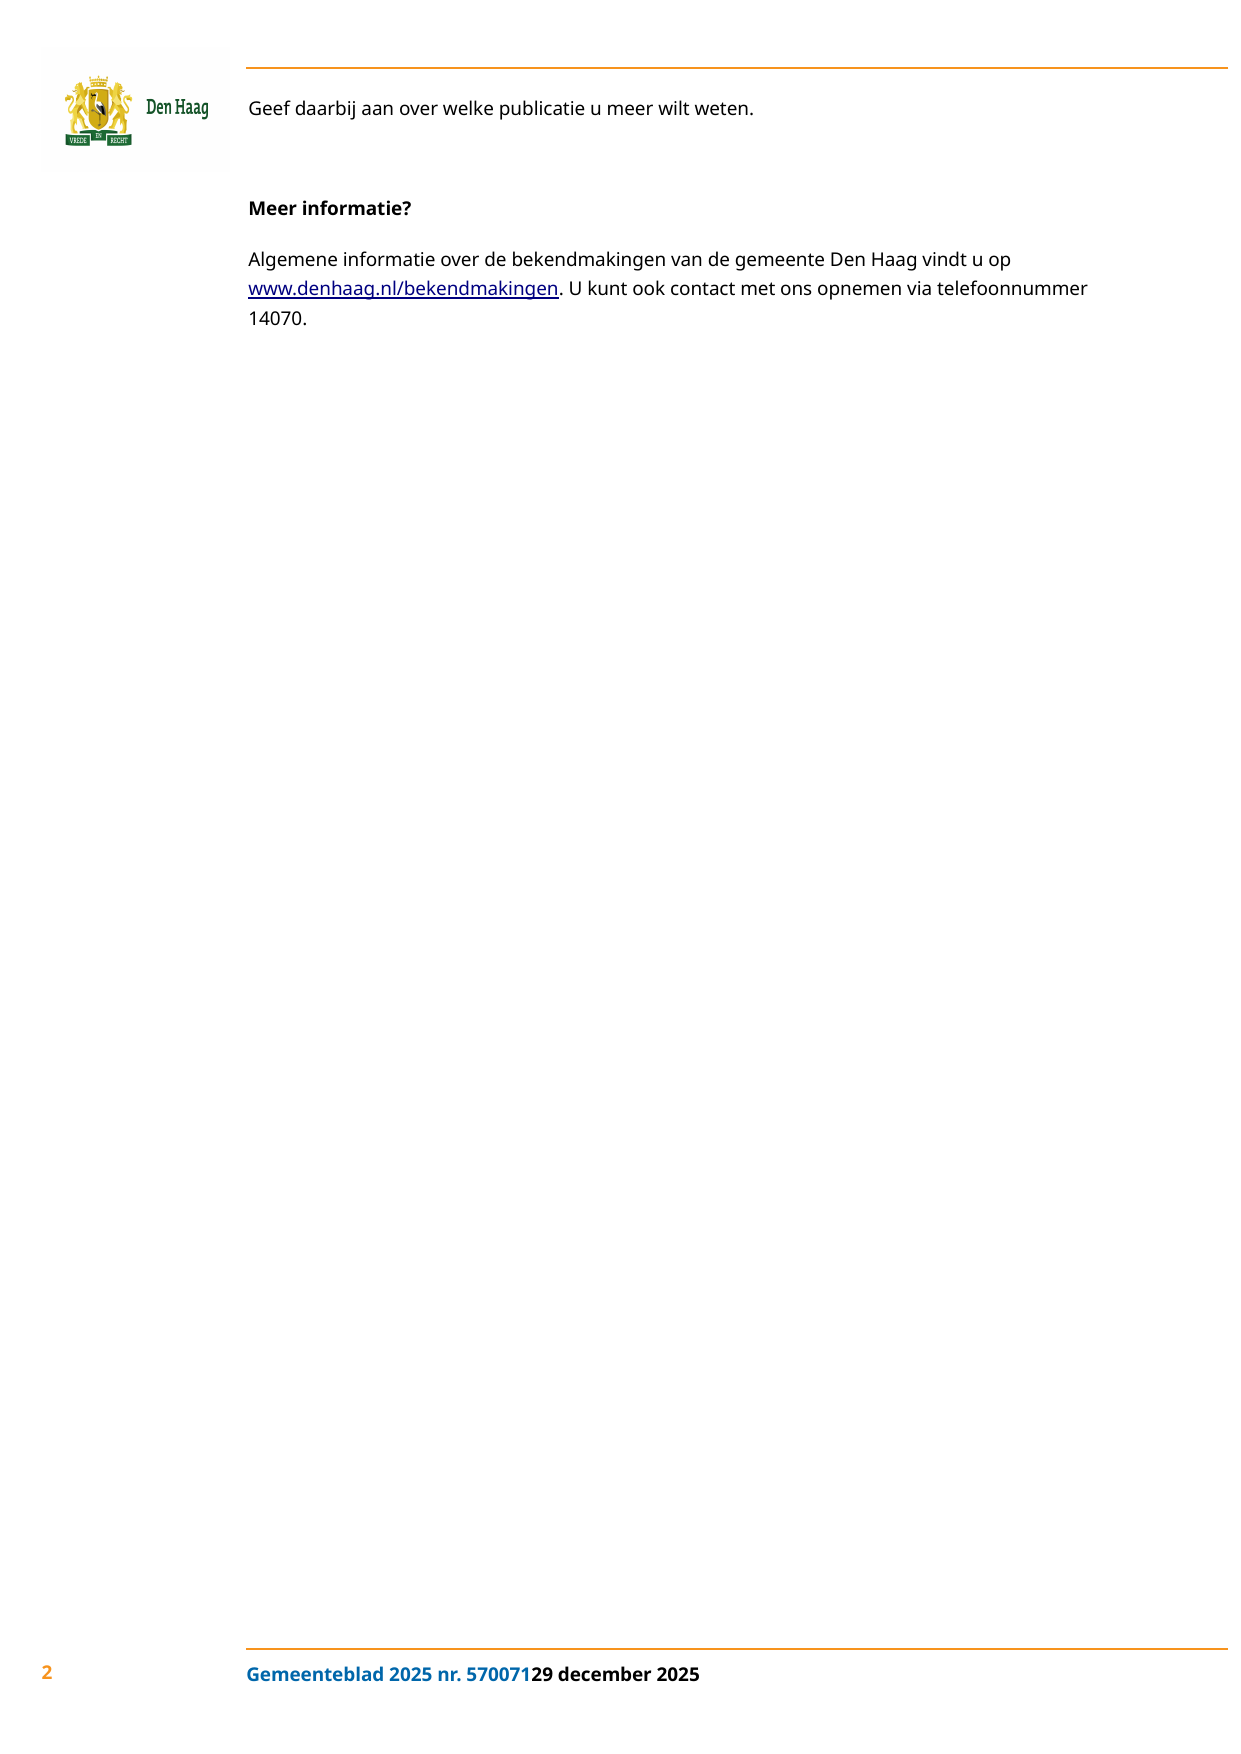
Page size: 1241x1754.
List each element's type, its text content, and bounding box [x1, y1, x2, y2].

picture [41, 47, 231, 172]
text Meer informatie? [248, 196, 1152, 221]
text Geef daarbij aan over welke publicatie u meer wilt weten. [248, 95, 1152, 121]
text Algemene informatie over de bekendmakingen van de gemeente Den Haag vindt u op www.denhaag.nl/bekendmakingen. U kunt ook contact met ons opnemen via telefoonnummer 14070. [248, 246, 1152, 331]
